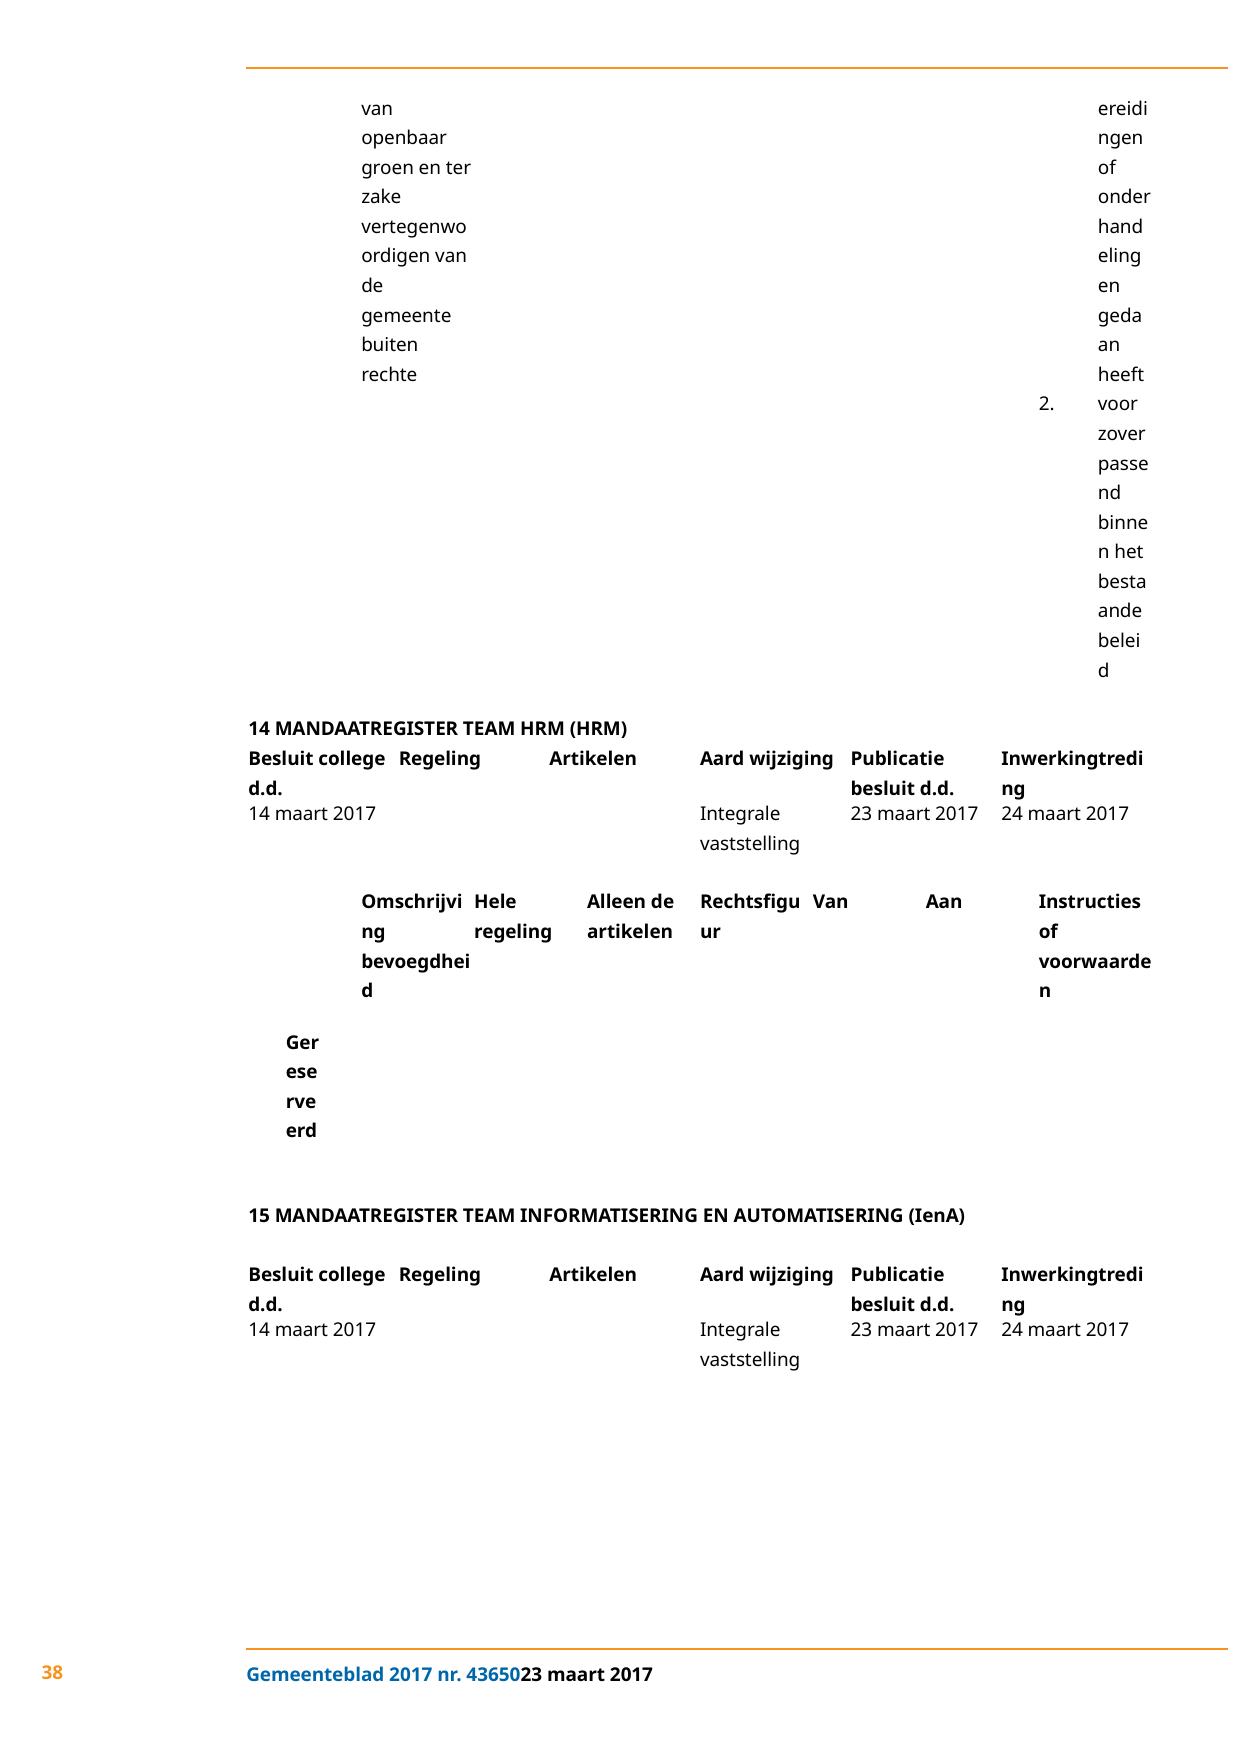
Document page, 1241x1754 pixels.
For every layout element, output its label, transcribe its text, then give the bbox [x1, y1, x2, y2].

table_header [474, 1029, 511, 1143]
table_cell [474, 95, 587, 683]
table_header Rechtsfiguur [700, 889, 813, 1003]
table_header Publicatie besluit d.d. [850, 1261, 1001, 1316]
table_cell [436, 1143, 474, 1169]
table_header Instructies of voorwaarden [1039, 889, 1152, 1003]
table_header Omschrijving bevoegdheid [361, 889, 474, 1003]
table_header Besluit college d.d. [248, 1261, 398, 1316]
table_cell ereidingen of onderhandelingen gedaan heeft voor zover passend binnen het bestaande beleid [1039, 95, 1152, 683]
table_header [323, 1029, 361, 1143]
table_cell Integrale vaststelling [700, 800, 850, 856]
table_cell [813, 1143, 850, 1169]
table_cell [587, 95, 700, 683]
table_cell [248, 1003, 361, 1029]
table_cell [700, 1143, 737, 1169]
table_header Aard wijziging [700, 1261, 850, 1316]
table_header [399, 1029, 436, 1143]
table_cell [286, 1143, 323, 1169]
table_cell [700, 95, 813, 683]
table_header [248, 889, 361, 1003]
table_header Besluit college d.d. [248, 745, 398, 800]
table_cell 24 maart 2017 [1001, 1316, 1152, 1372]
table_cell [399, 800, 549, 856]
table_cell [474, 1143, 511, 1169]
text 14 MANDAATREGISTER TEAM HRM (HRM) [248, 715, 1152, 741]
table_cell [1039, 1143, 1076, 1169]
table_header Inwerkingtreding [1001, 1261, 1152, 1316]
table_header Artikelen [549, 1261, 700, 1316]
table_cell [737, 1143, 775, 1169]
table_cell [662, 1143, 700, 1169]
table_cell [888, 1143, 926, 1169]
table_header [436, 1029, 474, 1143]
table_cell [511, 1143, 549, 1169]
table_cell [399, 1316, 549, 1372]
table_cell 14 maart 2017 [248, 800, 398, 856]
table_cell [813, 95, 926, 683]
table_cell van openbaar groen en ter zake vertegenwoordigen van de gemeente buiten rechte [361, 95, 474, 683]
table_cell [963, 1143, 1001, 1169]
table_cell [926, 95, 1038, 683]
table_header Van [813, 889, 926, 1003]
picture [41, 47, 231, 172]
table_cell [399, 1143, 436, 1169]
table_cell [624, 1143, 662, 1169]
table_cell [850, 1143, 888, 1169]
table_header Hele regeling [474, 889, 587, 1003]
table_header Artikelen [549, 745, 700, 800]
table_cell [248, 95, 361, 683]
table_header Regeling [399, 1261, 549, 1316]
table_cell [549, 1143, 587, 1169]
table_cell Integrale vaststelling [700, 1316, 850, 1372]
table_cell [248, 1143, 286, 1169]
table_cell [1001, 1143, 1038, 1169]
table_header Inwerkingtreding [1001, 745, 1152, 800]
table_cell 14 maart 2017 [248, 1316, 398, 1372]
table_header Alleen de artikelen [587, 889, 700, 1003]
table_header Aan [926, 889, 1038, 1003]
table_cell [1114, 1143, 1152, 1169]
table_cell [549, 800, 700, 856]
table_cell 24 maart 2017 [1001, 800, 1152, 856]
table_header Publicatie besluit d.d. [850, 745, 1001, 800]
table_cell [926, 1143, 963, 1169]
table_cell [775, 1143, 813, 1169]
table_cell 23 maart 2017 [850, 800, 1001, 856]
table_header Aard wijziging [700, 745, 850, 800]
table_cell [587, 1143, 624, 1169]
table_cell [361, 1143, 398, 1169]
table_cell [1076, 1143, 1114, 1169]
table_header [511, 1029, 549, 1143]
table_header [248, 1029, 286, 1143]
table_header Gereserveerd [286, 1029, 323, 1143]
text 15 MANDAATREGISTER TEAM INFORMATISERING EN AUTOMATISERING (IenA) [248, 1202, 1152, 1228]
table_cell [549, 1316, 700, 1372]
table_cell 23 maart 2017 [850, 1316, 1001, 1372]
table_cell [323, 1143, 361, 1169]
table_header [361, 1029, 398, 1143]
table_header Regeling [399, 745, 549, 800]
